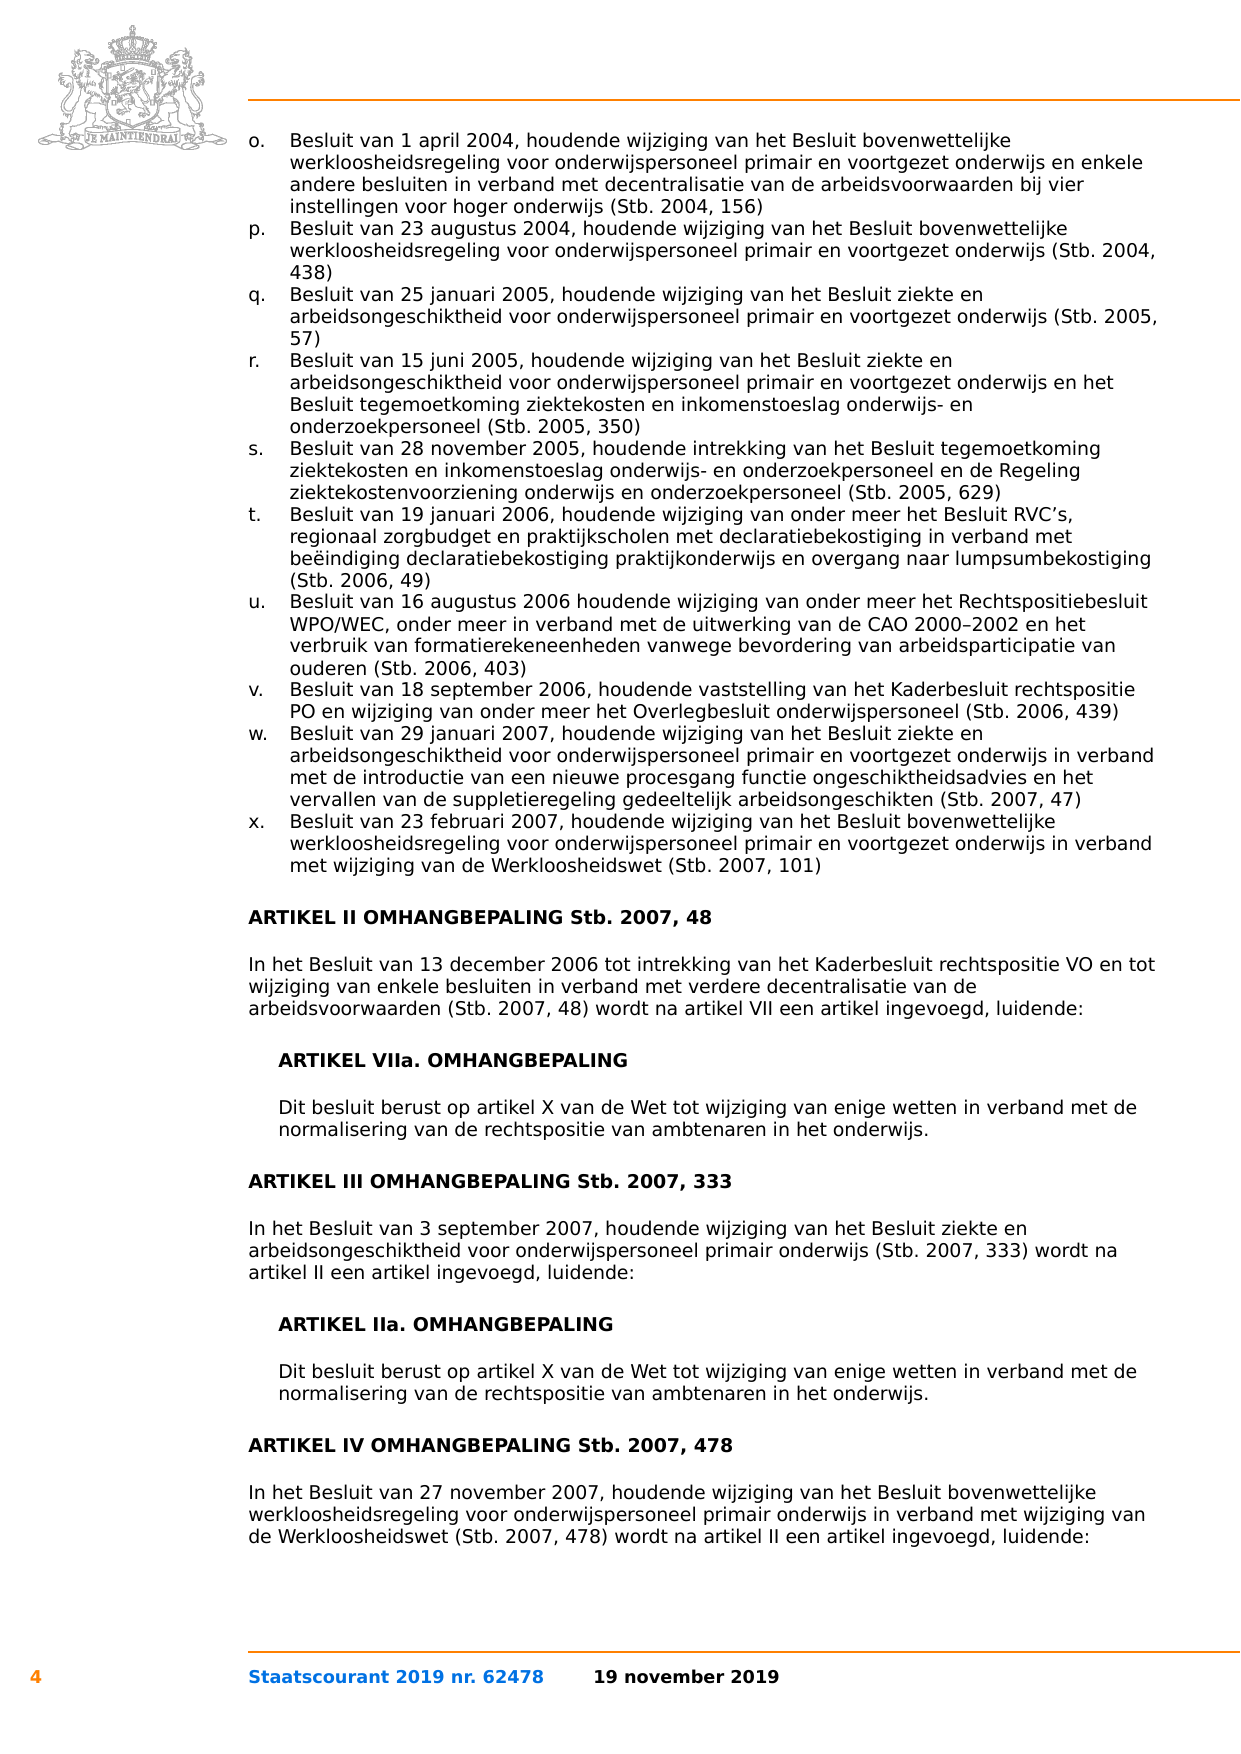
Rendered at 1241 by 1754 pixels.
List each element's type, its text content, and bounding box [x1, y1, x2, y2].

subtitle ARTIKEL II OMHANGBEPALING Stb. 2007, 48 [248, 907, 1163, 929]
text s. Besluit van 28 november 2005, houdende intrekking van het Besluit tegemoetkoming ziektekosten en inkomenstoeslag onderwijs- en onderzoekpersoneel en de Regeling ziektekostenvoorziening onderwijs en onderzoekpersoneel (Stb. 2005, 629) [248, 438, 1163, 503]
subtitle ARTIKEL IV OMHANGBEPALING Stb. 2007, 478 [248, 1435, 1163, 1457]
text In het Besluit van 3 september 2007, houdende wijziging van het Besluit ziekte en arbeidsongeschiktheid voor onderwijspersoneel primair onderwijs (Stb. 2007, 333) wordt na artikel II een artikel ingevoegd, luidende: [248, 1218, 1163, 1284]
text q. Besluit van 25 januari 2005, houdende wijziging van het Besluit ziekte en arbeidsongeschiktheid voor onderwijspersoneel primair en voortgezet onderwijs (Stb. 2005, 57) [248, 284, 1163, 350]
text v. Besluit van 18 september 2006, houdende vaststelling van het Kaderbesluit rechtspositie PO en wijziging van onder meer het Overlegbesluit onderwijspersoneel (Stb. 2006, 439) [248, 679, 1163, 723]
text r. Besluit van 15 juni 2005, houdende wijziging van het Besluit ziekte en arbeidsongeschiktheid voor onderwijspersoneel primair en voortgezet onderwijs en het Besluit tegemoetkoming ziektekosten en inkomenstoeslag onderwijs- en onderzoekpersoneel (Stb. 2005, 350) [248, 350, 1163, 438]
text In het Besluit van 13 december 2006 tot intrekking van het Kaderbesluit rechtspositie VO en tot wijziging van enkele besluiten in verband met verdere decentralisatie van de arbeidsvoorwaarden (Stb. 2007, 48) wordt na artikel VII een artikel ingevoegd, luidende: [248, 954, 1163, 1020]
text o. Besluit van 1 april 2004, houdende wijziging van het Besluit bovenwettelijke werkloosheidsregeling voor onderwijspersoneel primair en voortgezet onderwijs en enkele andere besluiten in verband met decentralisatie van de arbeidsvoorwaarden bij vier instellingen voor hoger onderwijs (Stb. 2004, 156) [248, 130, 1163, 218]
text w. Besluit van 29 januari 2007, houdende wijziging van het Besluit ziekte en arbeidsongeschiktheid voor onderwijspersoneel primair en voortgezet onderwijs in verband met de introductie van een nieuwe procesgang functie ongeschiktheidsadvies en het vervallen van de suppletieregeling gedeeltelijk arbeidsongeschikten (Stb. 2007, 47) [248, 723, 1163, 811]
text x. Besluit van 23 februari 2007, houdende wijziging van het Besluit bovenwettelijke werkloosheidsregeling voor onderwijspersoneel primair en voortgezet onderwijs in verband met wijziging van de Werkloosheidswet (Stb. 2007, 101) [248, 811, 1163, 877]
text Dit besluit berust op artikel X van de Wet tot wijziging van enige wetten in verband met de normalisering van de rechtspositie van ambtenaren in het onderwijs. [278, 1361, 1163, 1405]
text In het Besluit van 27 november 2007, houdende wijziging van het Besluit bovenwettelijke werkloosheidsregeling voor onderwijspersoneel primair onderwijs in verband met wijziging van de Werkloosheidswet (Stb. 2007, 478) wordt na artikel II een artikel ingevoegd, luidende: [248, 1482, 1163, 1548]
text Dit besluit berust op artikel X van de Wet tot wijziging van enige wetten in verband met de normalisering van de rechtspositie van ambtenaren in het onderwijs. [278, 1097, 1163, 1141]
subtitle ARTIKEL III OMHANGBEPALING Stb. 2007, 333 [248, 1171, 1163, 1193]
text u. Besluit van 16 augustus 2006 houdende wijziging van onder meer het Rechtspositiebesluit WPO/WEC, onder meer in verband met de uitwerking van de CAO 2000–2002 en het verbruik van formatierekeneenheden vanwege bevordering van arbeidsparticipatie van ouderen (Stb. 2006, 403) [248, 591, 1163, 679]
text p. Besluit van 23 augustus 2004, houdende wijziging van het Besluit bovenwettelijke werkloosheidsregeling voor onderwijspersoneel primair en voortgezet onderwijs (Stb. 2004, 438) [248, 218, 1163, 284]
subtitle ARTIKEL VIIa. OMHANGBEPALING [278, 1050, 1163, 1072]
subtitle ARTIKEL IIa. OMHANGBEPALING [278, 1314, 1163, 1336]
picture [38, 25, 227, 150]
text t. Besluit van 19 januari 2006, houdende wijziging van onder meer het Besluit RVC’s, regionaal zorgbudget en praktijkscholen met declaratiebekostiging in verband met beëindiging declaratiebekostiging praktijkonderwijs en overgang naar lumpsumbekostiging (Stb. 2006, 49) [248, 503, 1163, 591]
